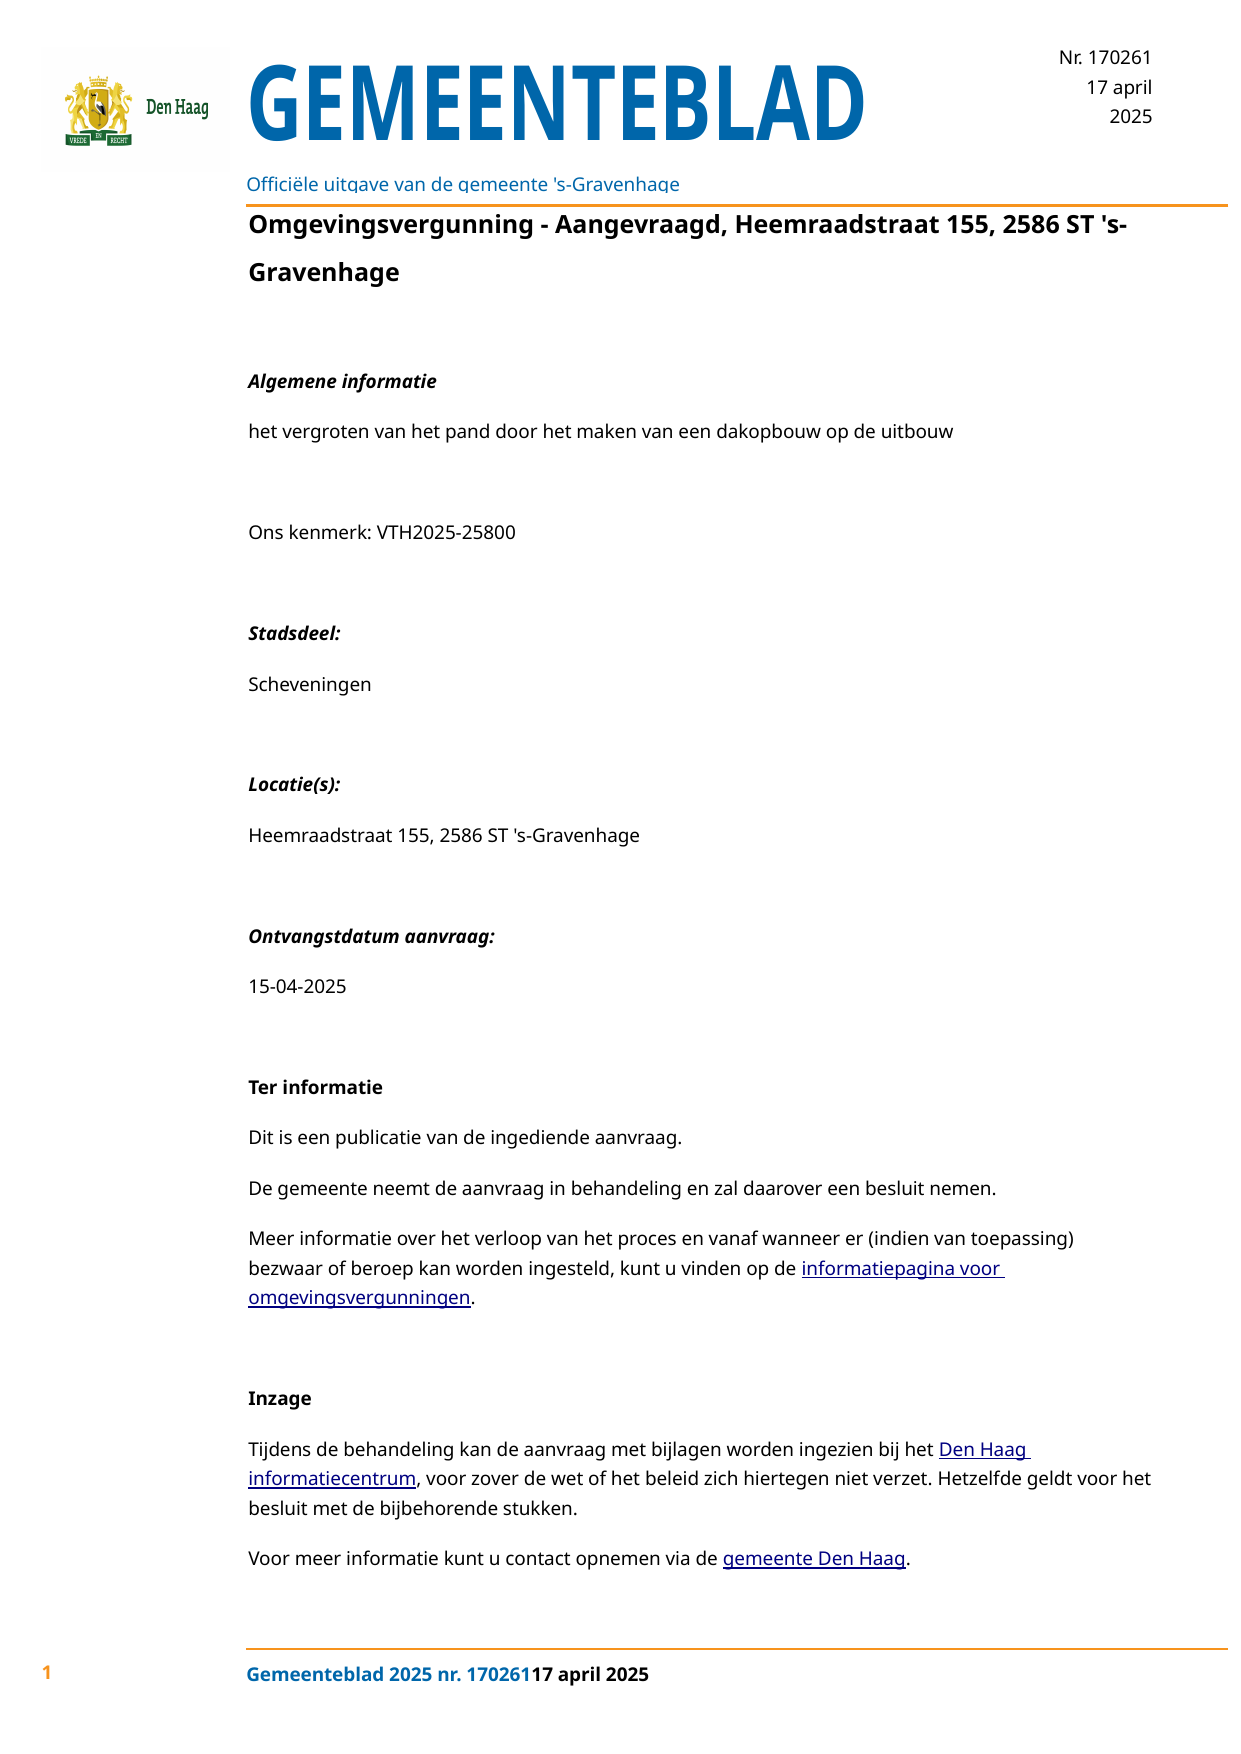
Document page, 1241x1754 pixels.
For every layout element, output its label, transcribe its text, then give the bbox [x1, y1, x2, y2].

text Meer informatie over het verloop van het proces en vanaf wanneer er (indien van toepassing) bezwaar of beroep kan worden ingesteld, kunt u vinden op de informatiepagina voor omgevingsvergunningen. [248, 1225, 1152, 1310]
text Inzage [248, 1385, 1152, 1411]
text Heemraadstraat 155, 2586 ST 's-Gravenhage [248, 822, 1152, 848]
text Ter informatie [248, 1074, 1152, 1100]
text Scheveningen [248, 671, 1152, 697]
text het vergroten van het pand door het maken van een dakopbouw op de uitbouw [248, 419, 1152, 444]
text De gemeente neemt de aanvraag in behandeling en zal daarover een besluit nemen. [248, 1175, 1152, 1201]
text Voor meer informatie kunt u contact opnemen via de gemeente Den Haag. [248, 1545, 1152, 1571]
text Stadsdeel: [248, 620, 1152, 646]
text 15-04-2025 [248, 973, 1152, 999]
text Locatie(s): [248, 772, 1152, 797]
text Ons kenmerk: VTH2025-25800 [248, 519, 1152, 545]
picture [41, 47, 231, 172]
text Ontvangstdatum aanvraag: [248, 923, 1152, 949]
text Tijdens de behandeling kan de aanvraag met bijlagen worden ingezien bij het Den Haag informatiecentrum, voor zover de wet of het beleid zich hiertegen niet verzet. Hetzelfde geldt voor het besluit met de bijbehorende stukken. [248, 1436, 1152, 1521]
text Dit is een publicatie van de ingediende aanvraag. [248, 1124, 1152, 1150]
text Algemene informatie [248, 368, 1152, 394]
text Omgevingsvergunning - Aangevraagd, Heemraadstraat 155, 2586 ST 's-Gravenhage [248, 207, 1152, 288]
